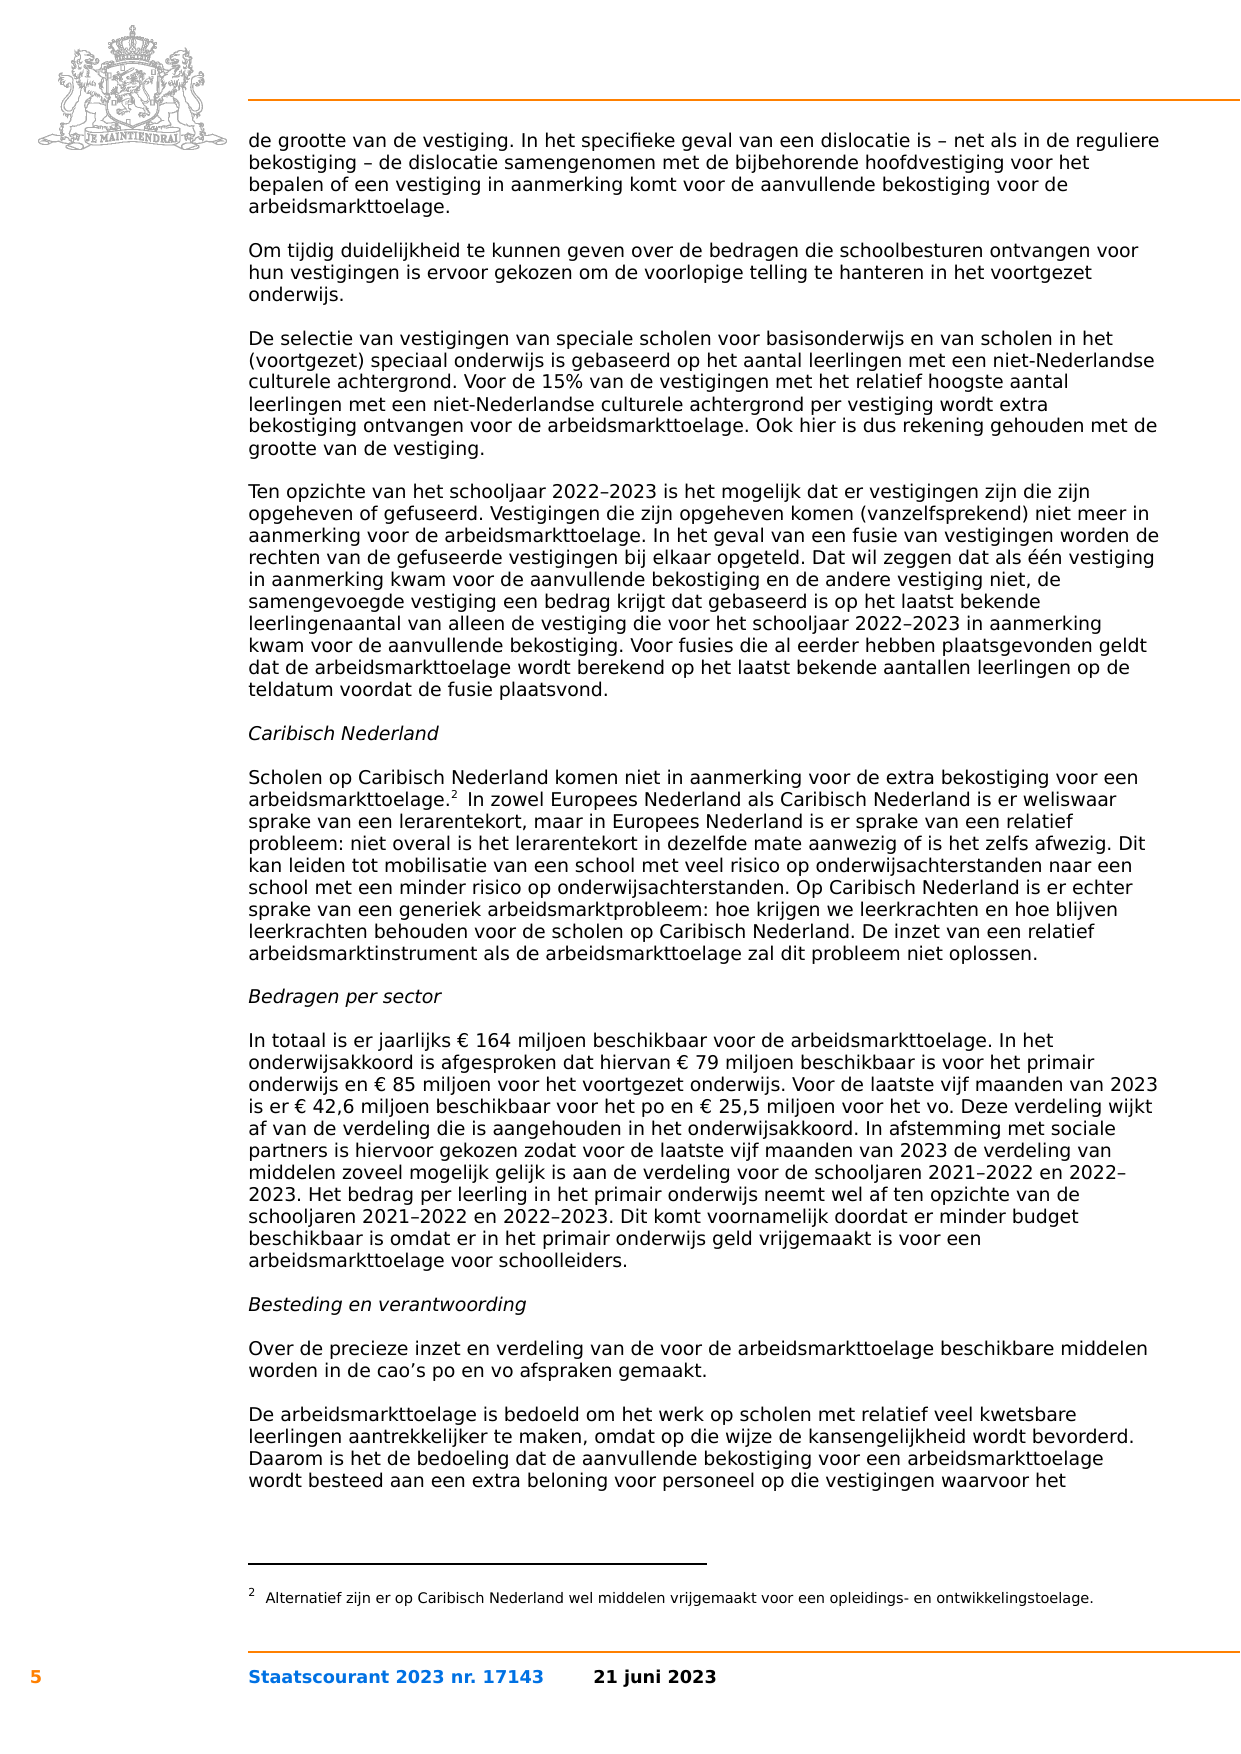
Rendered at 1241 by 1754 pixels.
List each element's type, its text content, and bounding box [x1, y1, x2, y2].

text Om tijdig duidelijkheid te kunnen geven over de bedragen die schoolbesturen ontvangen voor hun vestigingen is ervoor gekozen om de voorlopige telling te hanteren in het voortgezet onderwijs. [248, 240, 1163, 306]
text Alternatief zijn er op Caribisch Nederland wel middelen vrijgemaakt voor een opleidings- en ontwikkelingstoelage. [248, 1586, 1163, 1608]
subtitle Bedragen per sector [248, 986, 1163, 1008]
text Scholen op Caribisch Nederland komen niet in aanmerking voor de extra bekostiging voor een arbeidsmarkttoelage. In zowel Europees Nederland als Caribisch Nederland is er weliswaar sprake van een lerarentekort, maar in Europees Nederland is er sprake van een relatief probleem: niet overal is het lerarentekort in dezelfde mate aanwezig of is het zelfs afwezig. Dit kan leiden tot mobilisatie van een school met veel risico op onderwijsachterstanden naar een school met een minder risico op onderwijsachterstanden. Op Caribisch Nederland is er echter sprake van een generiek arbeidsmarktprobleem: hoe krijgen we leerkrachten en hoe blijven leerkrachten behouden voor de scholen op Caribisch Nederland. De inzet van een relatief arbeidsmarktinstrument als de arbeidsmarkttoelage zal dit probleem niet oplossen. [248, 767, 1163, 964]
text De selectie van vestigingen van speciale scholen voor basisonderwijs en van scholen in het (voortgezet) speciaal onderwijs is gebaseerd op het aantal leerlingen met een niet-Nederlandse culturele achtergrond. Voor de 15% van de vestigingen met het relatief hoogste aantal leerlingen met een niet-Nederlandse culturele achtergrond per vestiging wordt extra bekostiging ontvangen voor de arbeidsmarkttoelage. Ook hier is dus rekening gehouden met de grootte van de vestiging. [248, 327, 1163, 459]
text In totaal is er jaarlijks € 164 miljoen beschikbaar voor de arbeidsmarkttoelage. In het onderwijsakkoord is afgesproken dat hiervan € 79 miljoen beschikbaar is voor het primair onderwijs en € 85 miljoen voor het voortgezet onderwijs. Voor de laatste vijf maanden van 2023 is er € 42,6 miljoen beschikbaar voor het po en € 25,5 miljoen voor het vo. Deze verdeling wijkt af van de verdeling die is aangehouden in het onderwijsakkoord. In afstemming met sociale partners is hiervoor gekozen zodat voor de laatste vijf maanden van 2023 de verdeling van middelen zoveel mogelijk gelijk is aan de verdeling voor de schooljaren 2021–2022 en 2022–2023. Het bedrag per leerling in het primair onderwijs neemt wel af ten opzichte van de schooljaren 2021–2022 en 2022–2023. Dit komt voornamelijk doordat er minder budget beschikbaar is omdat er in het primair onderwijs geld vrijgemaakt is voor een arbeidsmarkttoelage voor schoolleiders. [248, 1030, 1163, 1272]
text Over de precieze inzet en verdeling van de voor de arbeidsmarkttoelage beschikbare middelen worden in de cao’s po en vo afspraken gemaakt. [248, 1338, 1163, 1382]
subtitle Besteding en verantwoording [248, 1294, 1163, 1316]
text de grootte van de vestiging. In het specifieke geval van een dislocatie is – net als in de reguliere bekostiging – de dislocatie samengenomen met de bijbehorende hoofdvestiging voor het bepalen of een vestiging in aanmerking komt voor de aanvullende bekostiging voor de arbeidsmarkttoelage. [248, 130, 1163, 218]
subtitle Caribisch Nederland [248, 723, 1163, 745]
picture [38, 25, 227, 150]
text De arbeidsmarkttoelage is bedoeld om het werk op scholen met relatief veel kwetsbare leerlingen aantrekkelijker te maken, omdat op die wijze de kansengelijkheid wordt bevorderd. Daarom is het de bedoeling dat de aanvullende bekostiging voor een arbeidsmarkttoelage wordt besteed aan een extra beloning voor personeel op die vestigingen waarvoor het [248, 1404, 1163, 1492]
text Ten opzichte van het schooljaar 2022–2023 is het mogelijk dat er vestigingen zijn die zijn opgeheven of gefuseerd. Vestigingen die zijn opgeheven komen (vanzelfsprekend) niet meer in aanmerking voor de arbeidsmarkttoelage. In het geval van een fusie van vestigingen worden de rechten van de gefuseerde vestigingen bij elkaar opgeteld. Dat wil zeggen dat als één vestiging in aanmerking kwam voor de aanvullende bekostiging en de andere vestiging niet, de samengevoegde vestiging een bedrag krijgt dat gebaseerd is op het laatst bekende leerlingenaantal van alleen de vestiging die voor het schooljaar 2022–2023 in aanmerking kwam voor de aanvullende bekostiging. Voor fusies die al eerder hebben plaatsgevonden geldt dat de arbeidsmarkttoelage wordt berekend op het laatst bekende aantallen leerlingen op de teldatum voordat de fusie plaatsvond. [248, 481, 1163, 701]
